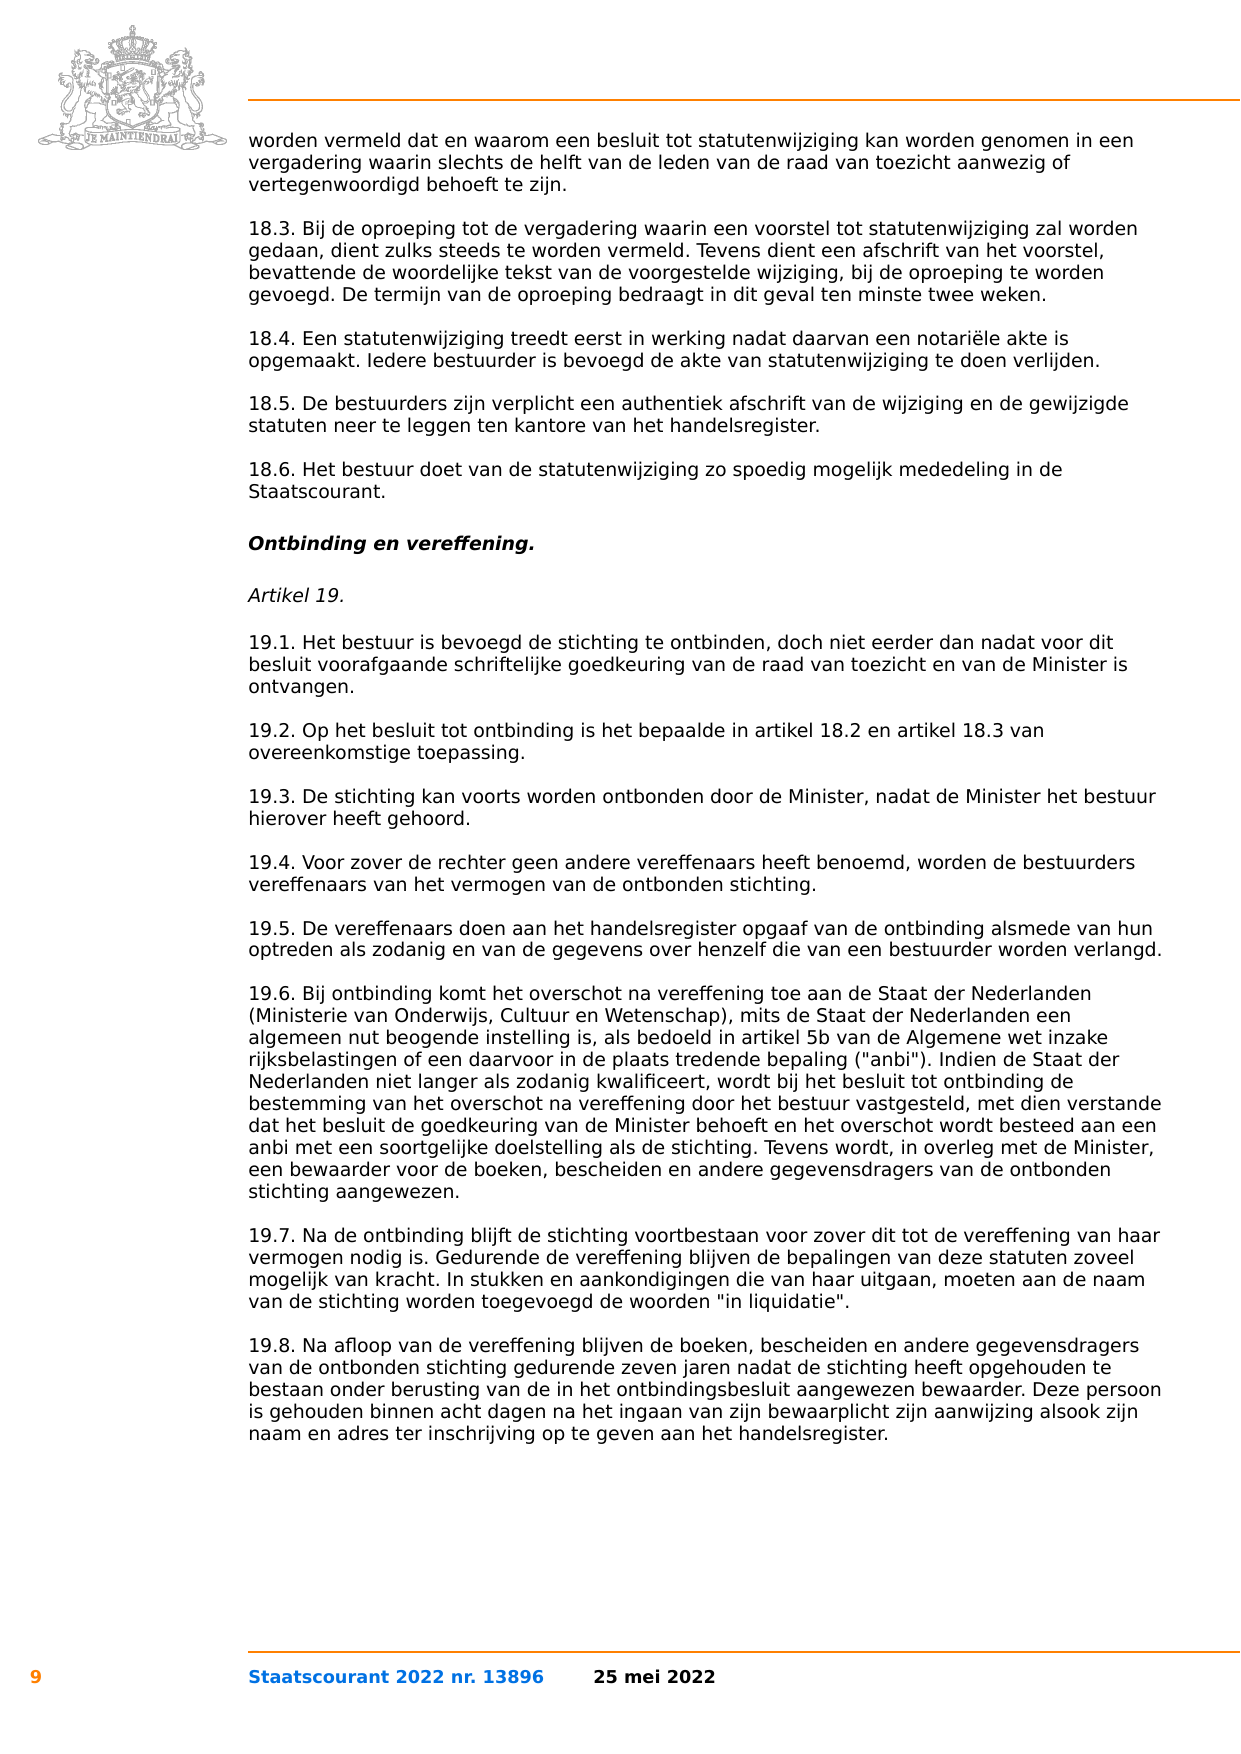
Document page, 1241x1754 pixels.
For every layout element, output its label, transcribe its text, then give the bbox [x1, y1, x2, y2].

text 18.6. Het bestuur doet van de statutenwijziging zo spoedig mogelijk mededeling in de Staatscourant. [248, 459, 1163, 503]
text 18.4. Een statutenwijziging treedt eerst in werking nadat daarvan een notariële akte is opgemaakt. Iedere bestuurder is bevoegd de akte van statutenwijziging te doen verlijden. [248, 327, 1163, 371]
text 19.8. Na afloop van de vereffening blijven de boeken, bescheiden en andere gegevensdragers van de ontbonden stichting gedurende zeven jaren nadat de stichting heeft opgehouden te bestaan onder berusting van de in het ontbindingsbesluit aangewezen bewaarder. Deze persoon is gehouden binnen acht dagen na het ingaan van zijn bewaarplicht zijn aanwijzing alsook zijn naam en adres ter inschrijving op te geven aan het handelsregister. [248, 1335, 1163, 1444]
text 19.5. De vereffenaars doen aan het handelsregister opgaaf van de ontbinding alsmede van hun optreden als zodanig en van de gegevens over henzelf die van een bestuurder worden verlangd. [248, 917, 1163, 961]
text 19.1. Het bestuur is bevoegd de stichting te ontbinden, doch niet eerder dan nadat voor dit besluit voorafgaande schriftelijke goedkeuring van de raad van toezicht en van de Minister is ontvangen. [248, 632, 1163, 698]
text 18.3. Bij de oproeping tot de vergadering waarin een voorstel tot statutenwijziging zal worden gedaan, dient zulks steeds te worden vermeld. Tevens dient een afschrift van het voorstel, bevattende de woordelijke tekst van de voorgestelde wijziging, bij de oproeping te worden gevoegd. De termijn van de oproeping bedraagt in dit geval ten minste twee weken. [248, 218, 1163, 306]
text 19.6. Bij ontbinding komt het overschot na vereffening toe aan de Staat der Nederlanden (Ministerie van Onderwijs, Cultuur en Wetenschap), mits de Staat der Nederlanden een algemeen nut beogende instelling is, als bedoeld in artikel 5b van de Algemene wet inzake rijksbelastingen of een daarvoor in de plaats tredende bepaling ("anbi"). Indien de Staat der Nederlanden niet langer als zodanig kwalificeert, wordt bij het besluit tot ontbinding de bestemming van het overschot na vereffening door het bestuur vastgesteld, met dien verstande dat het besluit de goedkeuring van de Minister behoeft en het overschot wordt besteed aan een anbi met een soortgelijke doelstelling als de stichting. Tevens wordt, in overleg met de Minister, een bewaarder voor de boeken, bescheiden en andere gegevensdragers van de ontbonden stichting aangewezen. [248, 983, 1163, 1203]
text 19.3. De stichting kan voorts worden ontbonden door de Minister, nadat de Minister het bestuur hierover heeft gehoord. [248, 786, 1163, 830]
text 18.5. De bestuurders zijn verplicht een authentiek afschrift van de wijziging en de gewijzigde statuten neer te leggen ten kantore van het handelsregister. [248, 393, 1163, 437]
text 19.7. Na de ontbinding blijft de stichting voortbestaan voor zover dit tot de vereffening van haar vermogen nodig is. Gedurende de vereffening blijven de bepalingen van deze statuten zoveel mogelijk van kracht. In stukken en aankondigingen die van haar uitgaan, moeten aan de naam van de stichting worden toegevoegd de woorden "in liquidatie". [248, 1225, 1163, 1313]
text 19.2. Op het besluit tot ontbinding is het bepaalde in artikel 18.2 en artikel 18.3 van overeenkomstige toepassing. [248, 720, 1163, 764]
subtitle Artikel 19. [248, 585, 1163, 607]
picture [38, 25, 227, 150]
text 19.4. Voor zover de rechter geen andere vereffenaars heeft benoemd, worden de bestuurders vereffenaars van het vermogen van de ontbonden stichting. [248, 852, 1163, 896]
text worden vermeld dat en waarom een besluit tot statutenwijziging kan worden genomen in een vergadering waarin slechts de helft van de leden van de raad van toezicht aanwezig of vertegenwoordigd behoeft te zijn. [248, 130, 1163, 196]
subtitle Ontbinding en vereffening. [248, 533, 1163, 555]
